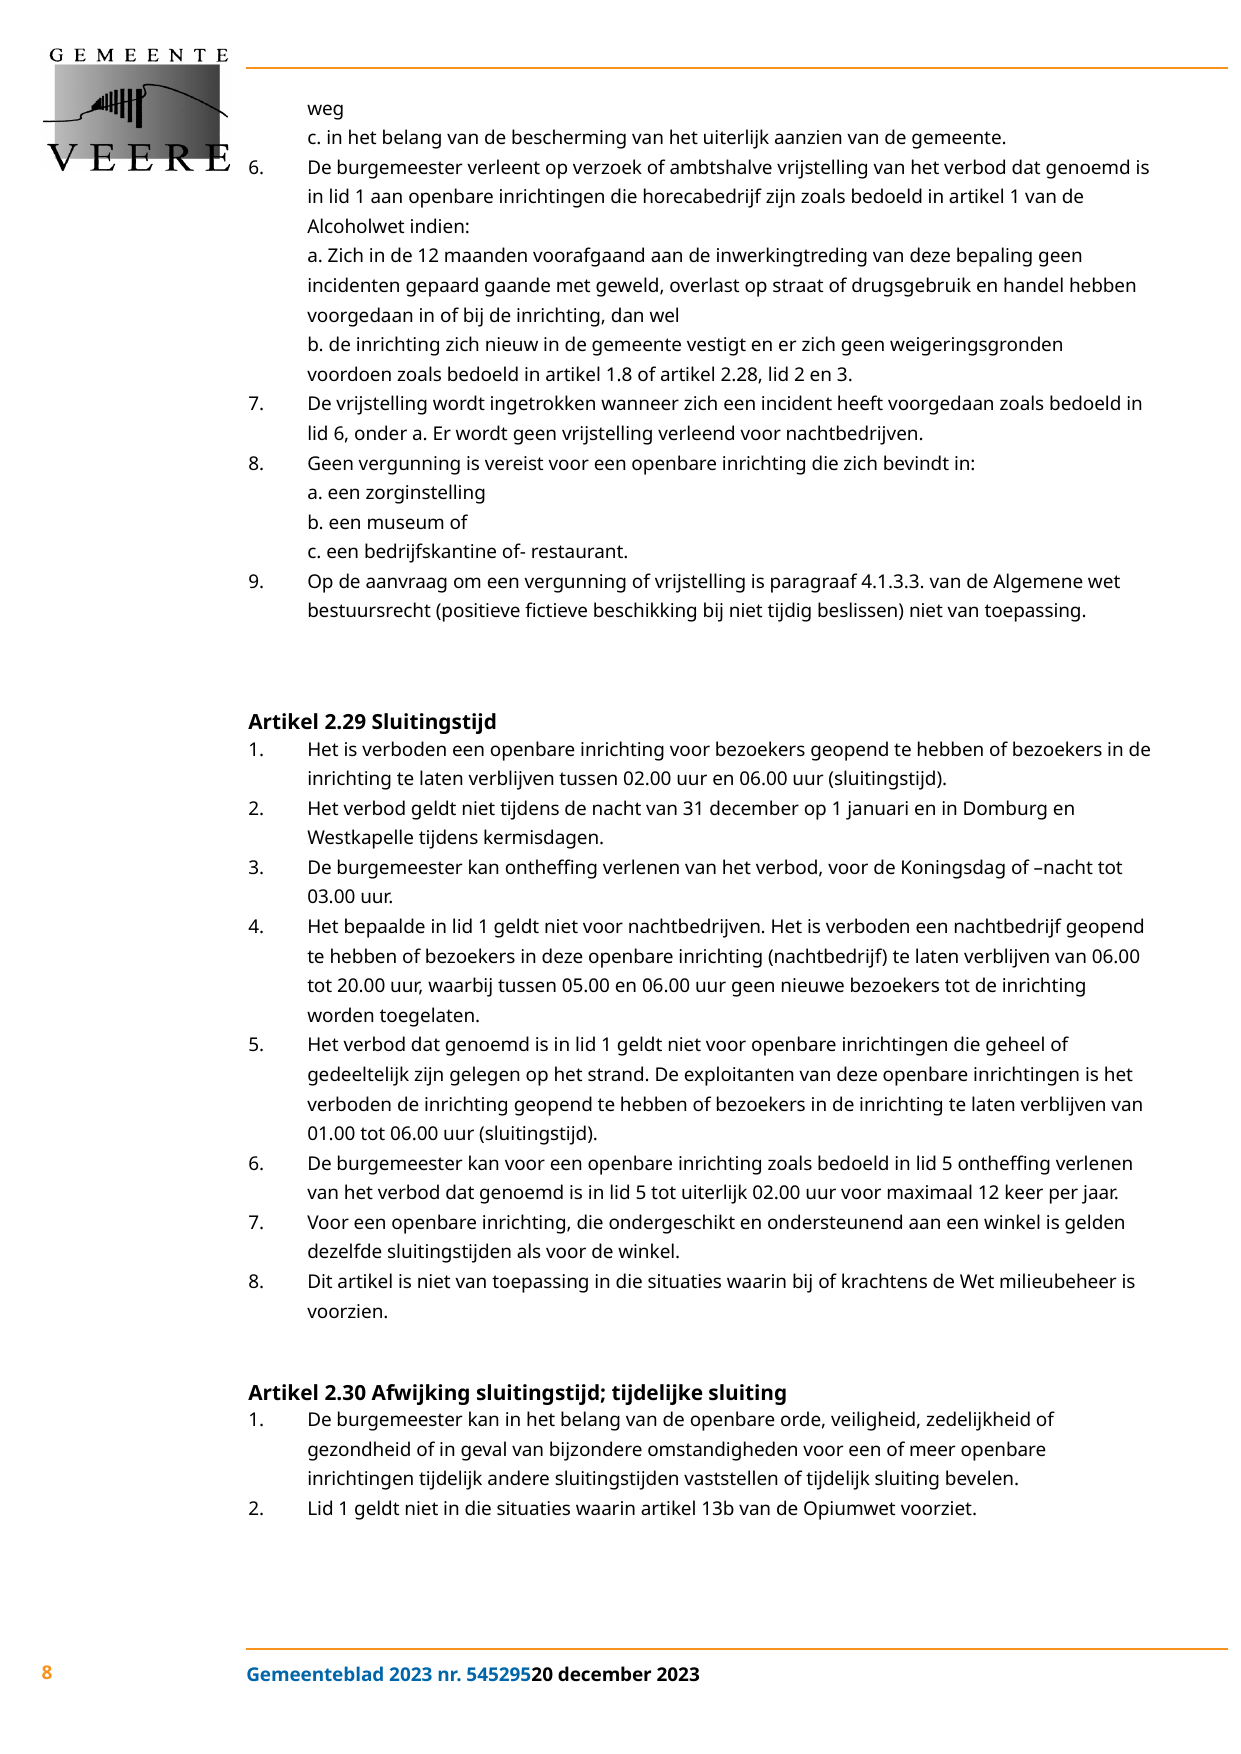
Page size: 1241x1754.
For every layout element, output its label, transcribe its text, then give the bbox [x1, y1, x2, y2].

list weg [248, 95, 1152, 121]
list Geen vergunning is vereist voor een openbare inrichting die zich bevindt in: [248, 450, 1152, 476]
picture [41, 47, 231, 172]
list De burgemeester kan in het belang van de openbare orde, veiligheid, zedelijkheid of gezondheid of in geval van bijzondere omstandigheden voor een of meer openbare inrichtingen tijdelijk andere sluitingstijden vaststellen of tijdelijk sluiting bevelen. [248, 1406, 1152, 1491]
list a. Zich in de 12 maanden voorafgaand aan de inwerkingtreding van deze bepaling geen incidenten gepaard gaande met geweld, overlast op straat of drugsgebruik en handel hebben voorgedaan in of bij de inrichting, dan wel [248, 243, 1152, 328]
list Op de aanvraag om een vergunning of vrijstelling is paragraaf 4.1.3.3. van de Algemene wet bestuursrecht (positieve fictieve beschikking bij niet tijdig beslissen) niet van toepassing. [248, 568, 1152, 623]
list Het is verboden een openbare inrichting voor bezoekers geopend te hebben of bezoekers in de inrichting te laten verblijven tussen 02.00 uur en 06.00 uur (sluitingstijd). [248, 736, 1152, 791]
list De vrijstelling wordt ingetrokken wanneer zich een incident heeft voorgedaan zoals bedoeld in lid 6, onder a. Er wordt geen vrijstelling verleend voor nachtbedrijven. [248, 391, 1152, 446]
list c. een bedrijfskantine of- restaurant. [248, 538, 1152, 564]
list Dit artikel is niet van toepassing in die situaties waarin bij of krachtens de Wet milieubeheer is voorzien. [248, 1268, 1152, 1323]
list a. een zorginstelling [248, 479, 1152, 505]
list b. de inrichting zich nieuw in de gemeente vestigt en er zich geen weigeringsgronden voordoen zoals bedoeld in artikel 1.8 of artikel 2.28, lid 2 en 3. [248, 331, 1152, 387]
list De burgemeester kan voor een openbare inrichting zoals bedoeld in lid 5 ontheffing verlenen van het verbod dat genoemd is in lid 5 tot uiterlijk 02.00 uur voor maximaal 12 keer per jaar. [248, 1150, 1152, 1205]
list Het verbod dat genoemd is in lid 1 geldt niet voor openbare inrichtingen die geheel of gedeeltelijk zijn gelegen op het strand. De exploitanten van deze openbare inrichtingen is het verboden de inrichting geopend te hebben of bezoekers in de inrichting te laten verblijven van 01.00 tot 06.00 uur (sluitingstijd). [248, 1032, 1152, 1146]
list b. een museum of [248, 509, 1152, 535]
text Artikel 2.29 Sluitingstijd [248, 707, 1152, 736]
list De burgemeester verleent op verzoek of ambtshalve vrijstelling van het verbod dat genoemd is in lid 1 aan openbare inrichtingen die horecabedrijf zijn zoals bedoeld in artikel 1 van de Alcoholwet indien: [248, 154, 1152, 239]
list De burgemeester kan ontheffing verlenen van het verbod, voor de Koningsdag of –nacht tot 03.00 uur. [248, 854, 1152, 909]
list Het verbod geldt niet tijdens de nacht van 31 december op 1 januari en in Domburg en Westkapelle tijdens kermisdagen. [248, 795, 1152, 850]
list Lid 1 geldt niet in die situaties waarin artikel 13b van de Opiumwet voorziet. [248, 1495, 1152, 1521]
list Het bepaalde in lid 1 geldt niet voor nachtbedrijven. Het is verboden een nachtbedrijf geopend te hebben of bezoekers in deze openbare inrichting (nachtbedrijf) te laten verblijven van 06.00 tot 20.00 uur, waarbij tussen 05.00 en 06.00 uur geen nieuwe bezoekers tot de inrichting worden toegelaten. [248, 913, 1152, 1028]
text Artikel 2.30 Afwijking sluitingstijd; tijdelijke sluiting [248, 1378, 1152, 1406]
list c. in het belang van de bescherming van het uiterlijk aanzien van de gemeente. [248, 124, 1152, 150]
list Voor een openbare inrichting, die ondergeschikt en ondersteunend aan een winkel is gelden dezelfde sluitingstijden als voor de winkel. [248, 1209, 1152, 1264]
